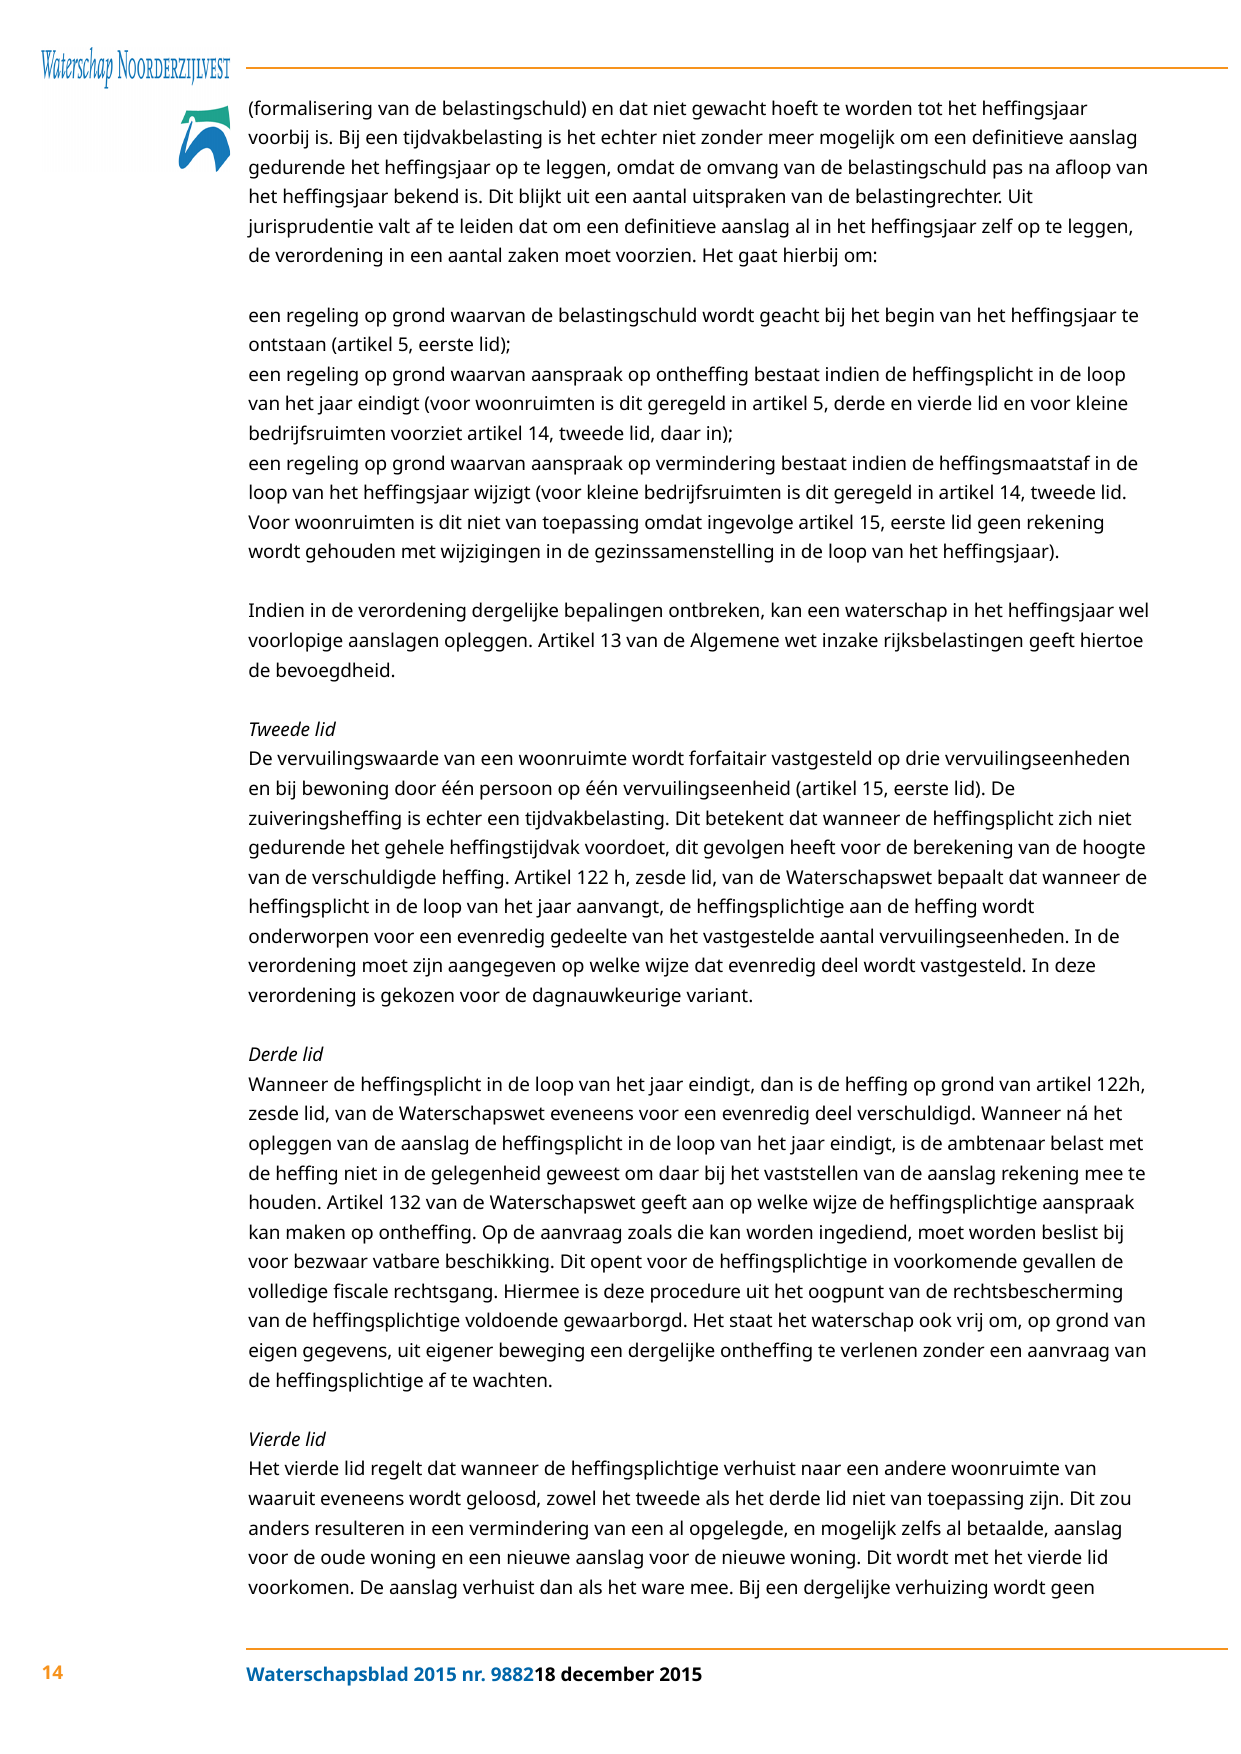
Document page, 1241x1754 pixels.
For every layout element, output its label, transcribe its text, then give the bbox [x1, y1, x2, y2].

text Vierde lid [248, 1426, 1152, 1452]
text een regeling op grond waarvan de belastingschuld wordt geacht bij het begin van het heffingsjaar te ontstaan (artikel 5, eerste lid); [248, 302, 1152, 357]
text Tweede lid [248, 716, 1152, 742]
text (formalisering van de belastingschuld) en dat niet gewacht hoeft te worden tot het heffingsjaar voorbij is. Bij een tijdvakbelasting is het echter niet zonder meer mogelijk om een definitieve aanslag gedurende het heffingsjaar op te leggen, omdat de omvang van de belastingschuld pas na afloop van het heffingsjaar bekend is. Dit blijkt uit een aantal uitspraken van de belastingrechter. Uit jurisprudentie valt af te leiden dat om een definitieve aanslag al in het heffingsjaar zelf op te leggen, de verordening in een aantal zaken moet voorzien. Het gaat hierbij om: [248, 95, 1152, 268]
text een regeling op grond waarvan aanspraak op ontheffing bestaat indien de heffingsplicht in de loop van het jaar eindigt (voor woonruimten is dit geregeld in artikel 5, derde en vierde lid en voor kleine bedrijfsruimten voorziet artikel 14, tweede lid, daar in); [248, 361, 1152, 446]
text Indien in de verordening dergelijke bepalingen ontbreken, kan een waterschap in het heffingsjaar wel voorlopige aanslagen opleggen. Artikel 13 van de Algemene wet inzake rijksbelastingen geeft hiertoe de bevoegdheid. [248, 598, 1152, 683]
text Wanneer de heffingsplicht in de loop van het jaar eindigt, dan is de heffing op grond van artikel 122h, zesde lid, van de Waterschapswet eveneens voor een evenredig deel verschuldigd. Wanneer ná het opleggen van de aanslag de heffingsplicht in de loop van het jaar eindigt, is de ambtenaar belast met de heffing niet in de gelegenheid geweest om daar bij het vaststellen van de aanslag rekening mee te houden. Artikel 132 van de Waterschapswet geeft aan op welke wijze de heffingsplichtige aanspraak kan maken op ontheffing. Op de aanvraag zoals die kan worden ingediend, moet worden beslist bij voor bezwaar vatbare beschikking. Dit opent voor de heffingsplichtige in voorkomende gevallen de volledige fiscale rechtsgang. Hiermee is deze procedure uit het oogpunt van de rechtsbescherming van de heffingsplichtige voldoende gewaarborgd. Het staat het waterschap ook vrij om, op grond van eigen gegevens, uit eigener beweging een dergelijke ontheffing te verlenen zonder een aanvraag van de heffingsplichtige af te wachten. [248, 1071, 1152, 1393]
text Derde lid [248, 1041, 1152, 1067]
text Het vierde lid regelt dat wanneer de heffingsplichtige verhuist naar een andere woonruimte van waaruit eveneens wordt geloosd, zowel het tweede als het derde lid niet van toepassing zijn. Dit zou anders resulteren in een vermindering van een al opgelegde, en mogelijk zelfs al betaalde, aanslag voor de oude woning en een nieuwe aanslag voor de nieuwe woning. Dit wordt met het vierde lid voorkomen. De aanslag verhuist dan als het ware mee. Bij een dergelijke verhuizing wordt geen [248, 1456, 1152, 1600]
text De vervuilingswaarde van een woonruimte wordt forfaitair vastgesteld op drie vervuilingseenheden en bij bewoning door één persoon op één vervuilingseenheid (artikel 15, eerste lid). De zuiveringsheffing is echter een tijdvakbelasting. Dit betekent dat wanneer de heffingsplicht zich niet gedurende het gehele heffingstijdvak voordoet, dit gevolgen heeft voor de berekening van de hoogte van de verschuldigde heffing. Artikel 122 h, zesde lid, van de Waterschapswet bepaalt dat wanneer de heffingsplicht in de loop van het jaar aanvangt, de heffingsplichtige aan de heffing wordt onderworpen voor een evenredig gedeelte van het vastgestelde aantal vervuilingseenheden. In de verordening moet zijn aangegeven op welke wijze dat evenredig deel wordt vastgesteld. In deze verordening is gekozen voor de dagnauwkeurige variant. [248, 746, 1152, 1008]
picture [41, 47, 231, 172]
text een regeling op grond waarvan aanspraak op vermindering bestaat indien de heffingsmaatstaf in de loop van het heffingsjaar wijzigt (voor kleine bedrijfsruimten is dit geregeld in artikel 14, tweede lid. Voor woonruimten is dit niet van toepassing omdat ingevolge artikel 15, eerste lid geen rekening wordt gehouden met wijzigingen in de gezinssamenstelling in de loop van het heffingsjaar). [248, 450, 1152, 564]
